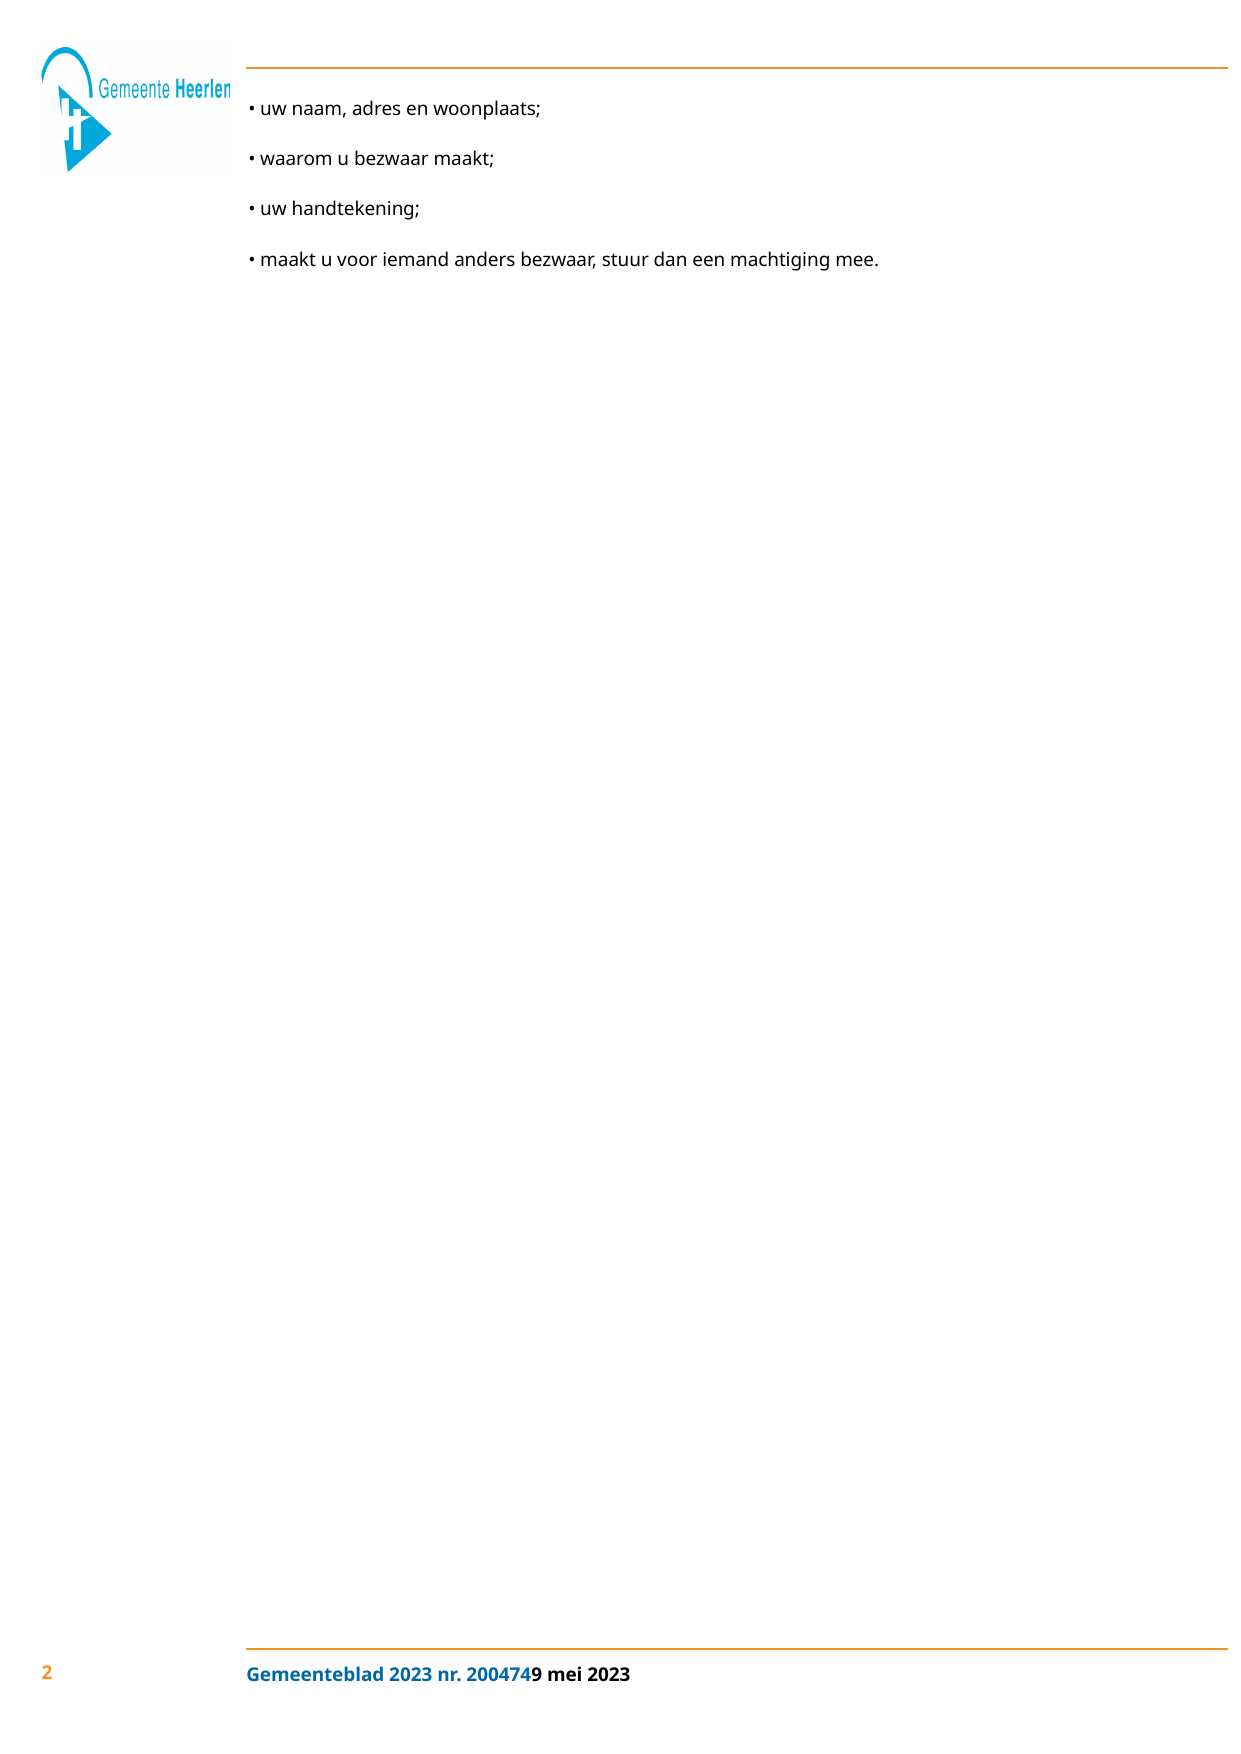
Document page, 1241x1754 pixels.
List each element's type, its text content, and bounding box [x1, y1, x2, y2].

text • uw naam, adres en woonplaats; [248, 95, 1152, 121]
text • waarom u bezwaar maakt; [248, 145, 1152, 171]
text • uw handtekening; [248, 196, 1152, 221]
picture [41, 47, 231, 172]
text • maakt u voor iemand anders bezwaar, stuur dan een machtiging mee. [248, 246, 1152, 272]
picture [41, 47, 59, 70]
